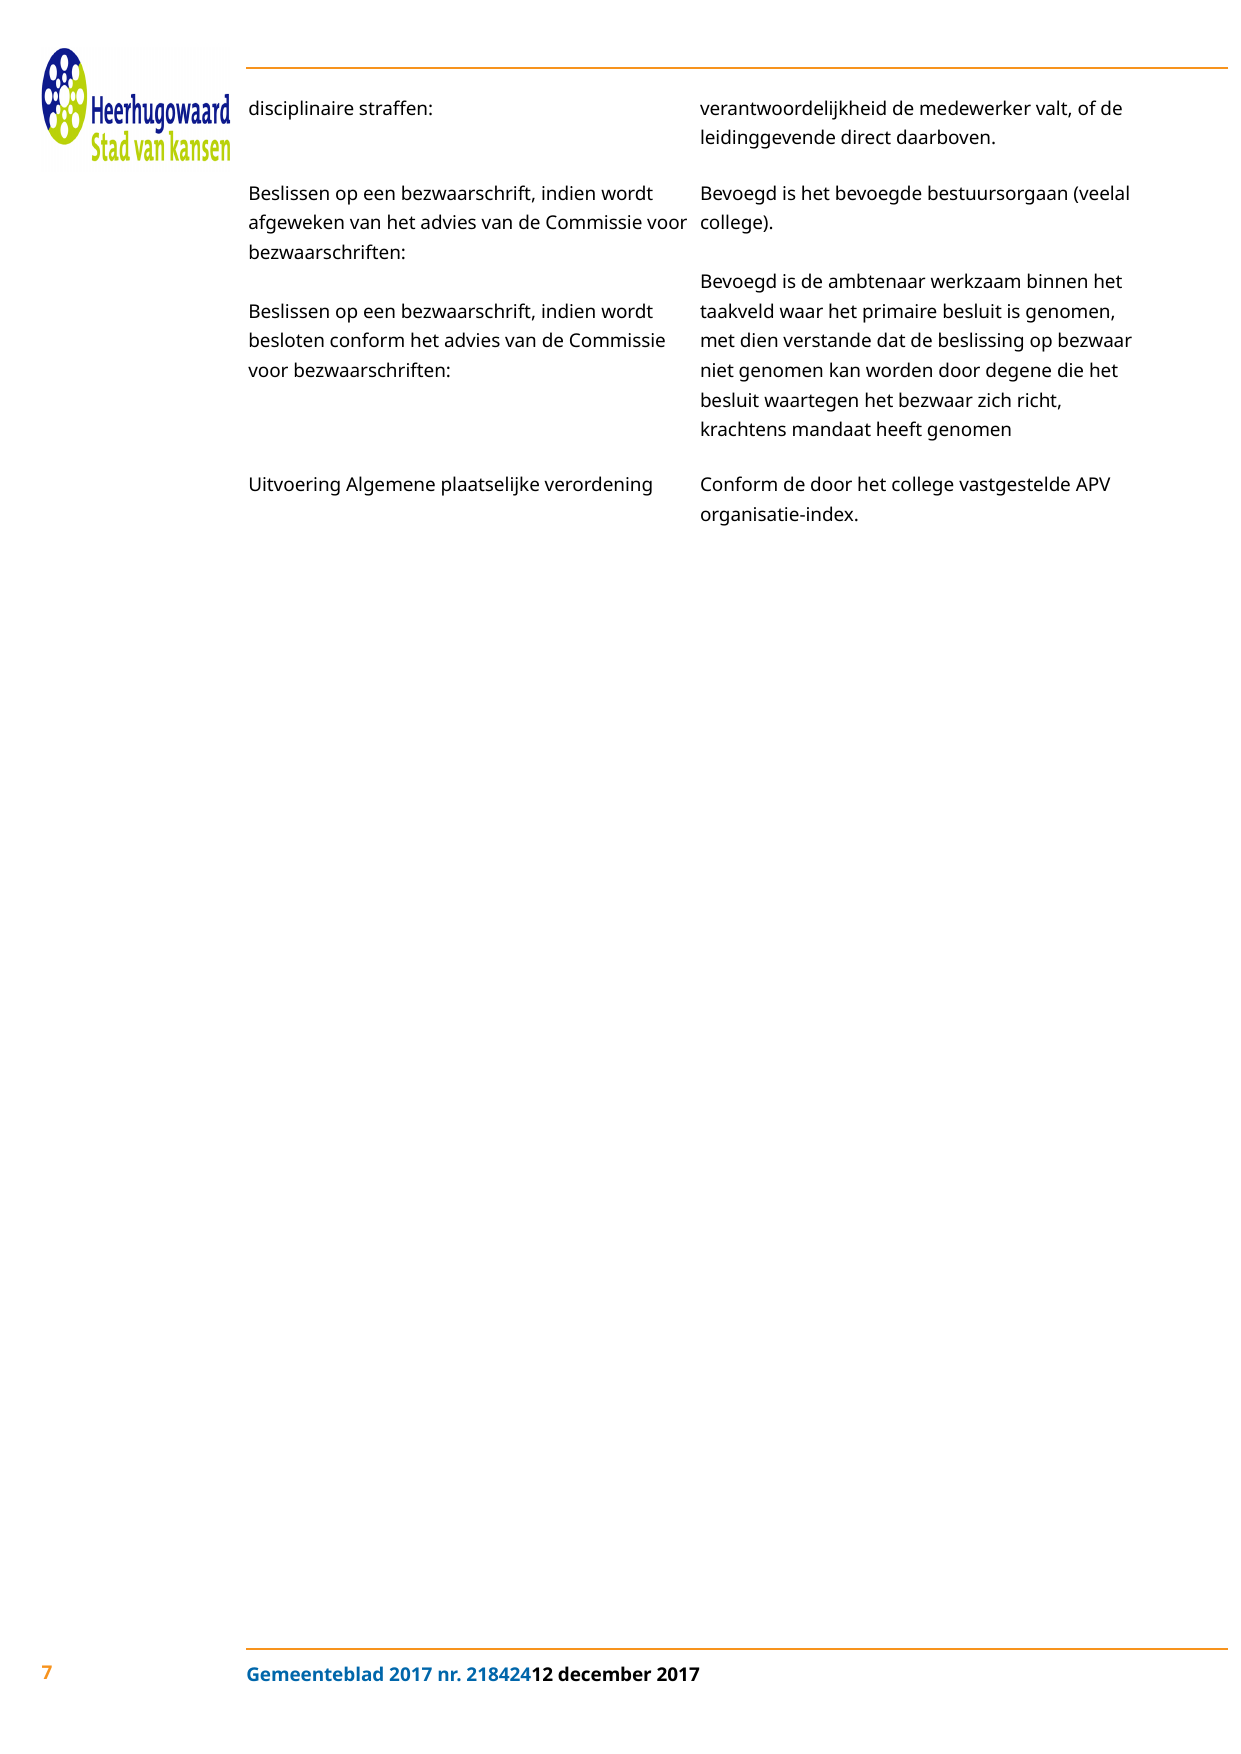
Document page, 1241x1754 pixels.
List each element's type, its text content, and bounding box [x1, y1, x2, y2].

table_cell Beslissen op een bezwaarschrift, indien wordt afgeweken van het advies van de Commissie voor bezwaarschriften: Beslissen op een bezwaarschrift, indien wordt besloten conform het advies van de Commissie voor bezwaarschriften: [248, 180, 700, 472]
table_cell disciplinaire straffen: [248, 95, 700, 180]
table_cell Bevoegd is het bevoegde bestuursorgaan (veelal college). Bevoegd is de ambtenaar werkzaam binnen het taakveld waar het primaire besluit is genomen, met dien verstande dat de beslissing op bezwaar niet genomen kan worden door degene die het besluit waartegen het bezwaar zich richt, krachtens mandaat heeft genomen [700, 180, 1152, 472]
table_cell verantwoordelijkheid de medewerker valt, of de leidinggevende direct daarboven. [700, 95, 1152, 180]
table_cell Uitvoering Algemene plaatselijke verordening [248, 472, 700, 527]
picture [41, 47, 231, 172]
table_cell Conform de door het college vastgestelde APV organisatie-index. [700, 472, 1152, 527]
